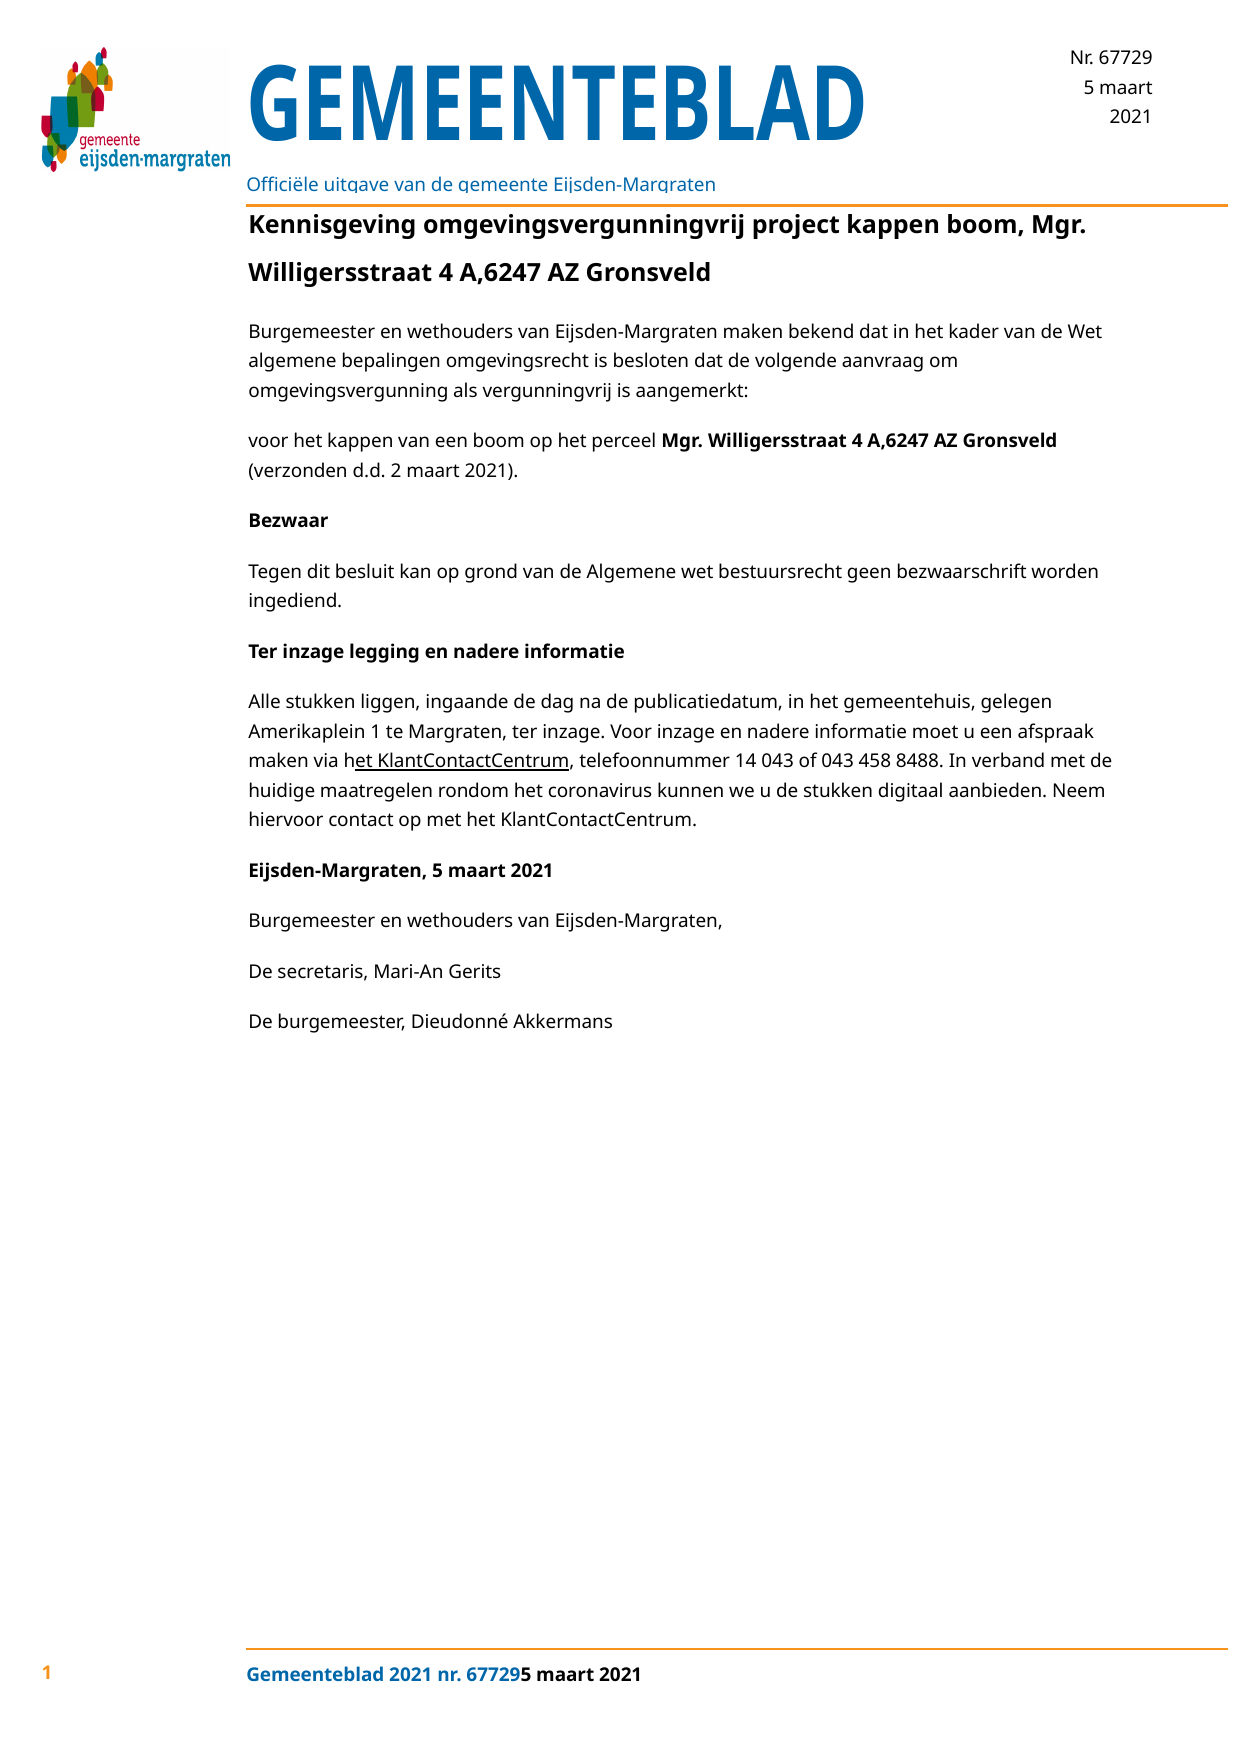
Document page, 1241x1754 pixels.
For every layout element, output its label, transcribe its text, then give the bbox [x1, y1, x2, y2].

text Burgemeester en wethouders van Eijsden-Margraten, [248, 907, 1152, 933]
text Burgemeester en wethouders van Eijsden-Margraten maken bekend dat in het kader van de Wet algemene bepalingen omgevingsrecht is besloten dat de volgende aanvraag om omgevingsvergunning als vergunningvrij is aangemerkt: [248, 318, 1152, 403]
text Eijsden-Margraten, 5 maart 2021 [248, 857, 1152, 883]
text Ter inzage legging en nadere informatie [248, 638, 1152, 664]
text Kennisgeving omgevingsvergunningvrij project kappen boom, Mgr. Willigersstraat 4 A,6247 AZ Gronsveld [248, 207, 1152, 288]
text De secretaris, Mari-An Gerits [248, 958, 1152, 984]
text De burgemeester, Dieudonné Akkermans [248, 1008, 1152, 1034]
text Tegen dit besluit kan op grond van de Algemene wet bestuursrecht geen bezwaarschrift worden ingediend. [248, 558, 1152, 613]
text Alle stukken liggen, ingaande de dag na de publicatiedatum, in het gemeentehuis, gelegen Amerikaplein 1 te Margraten, ter inzage. Voor inzage en nadere informatie moet u een afspraak maken via het KlantContactCentrum, telefoonnummer 14 043 of 043 458 8488. In verband met de huidige maatregelen rondom het coronavirus kunnen we u de stukken digitaal aanbieden. Neem hiervoor contact op met het KlantContactCentrum. [248, 688, 1152, 832]
text voor het kappen van een boom op het perceel Mgr. Willigersstraat 4 A,6247 AZ Gronsveld (verzonden d.d. 2 maart 2021). [248, 427, 1152, 483]
text Bezwaar [248, 507, 1152, 533]
picture [41, 47, 231, 172]
